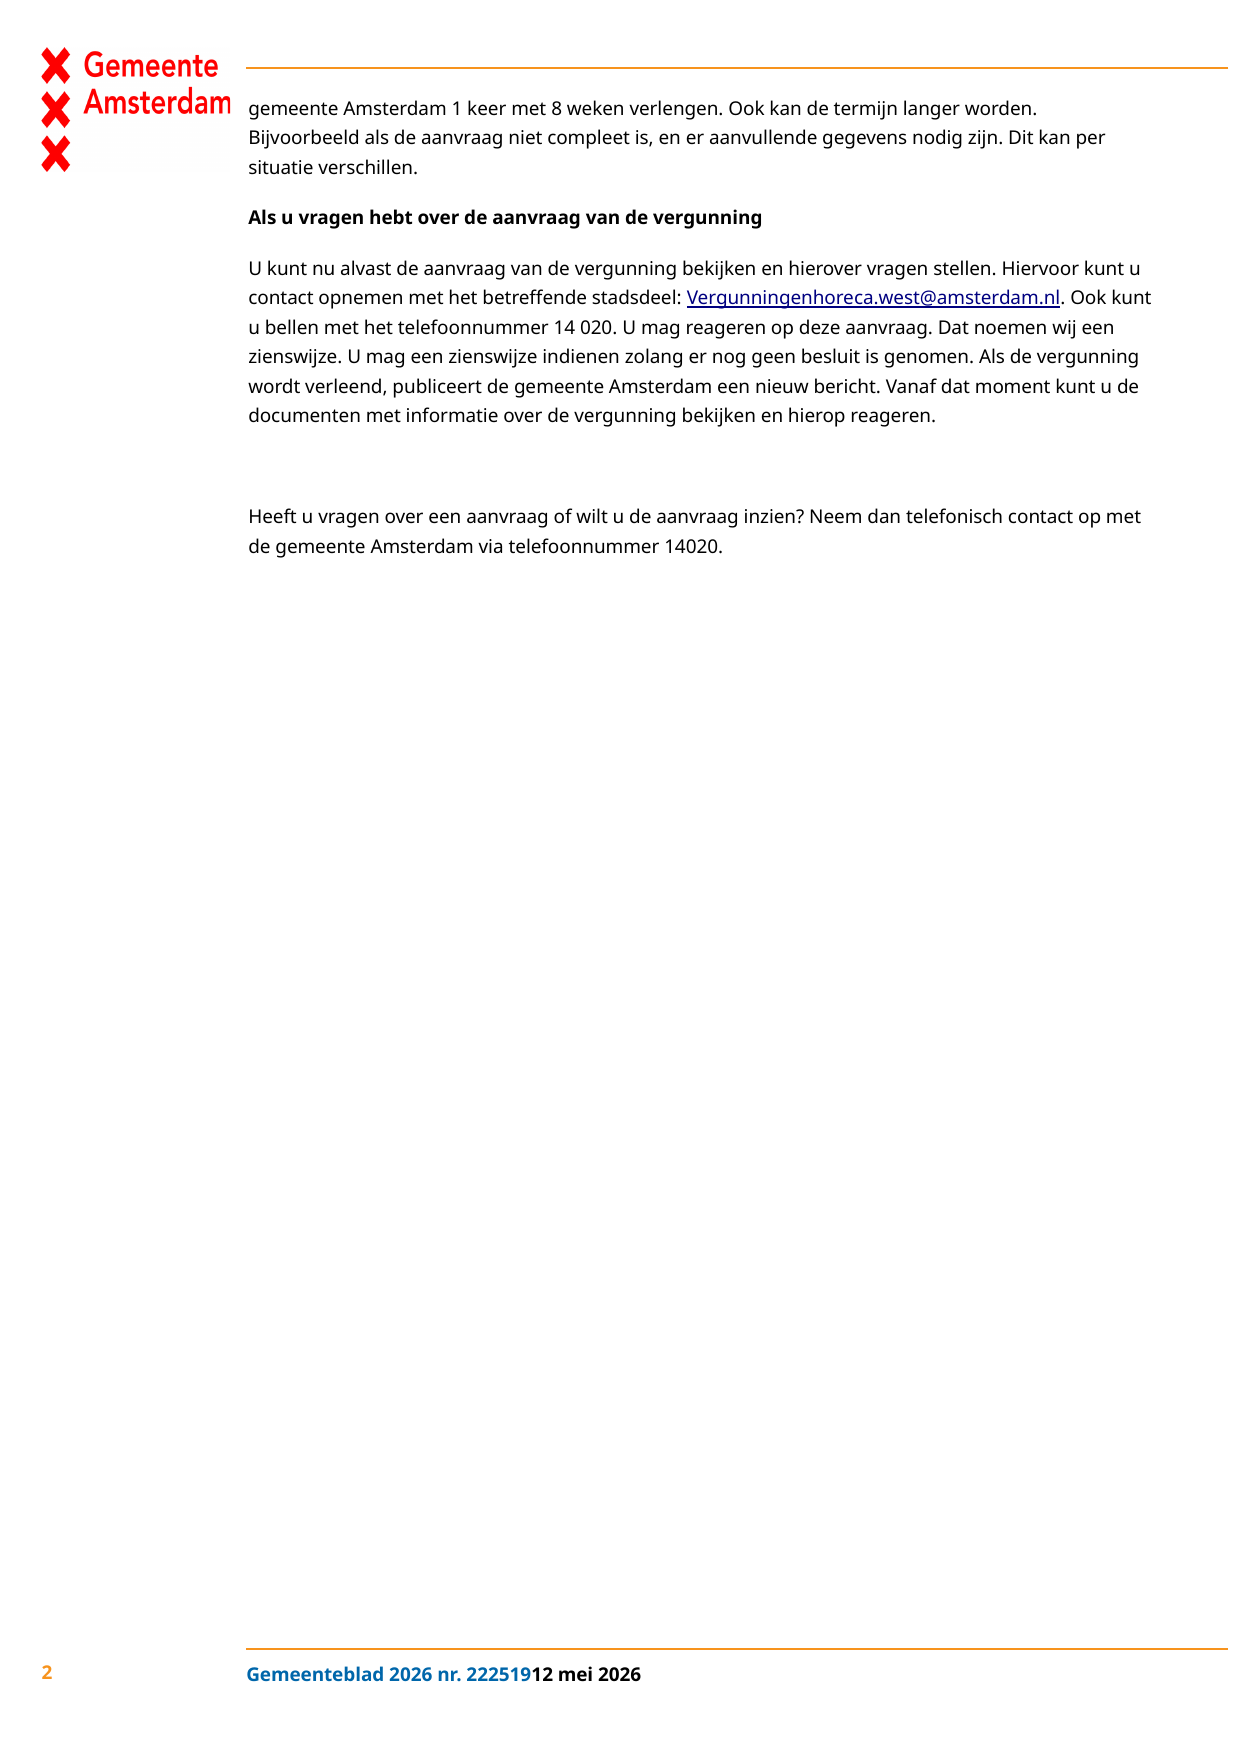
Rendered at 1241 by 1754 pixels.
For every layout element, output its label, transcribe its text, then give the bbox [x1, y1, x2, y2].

text Als u vragen hebt over de aanvraag van de vergunning [248, 204, 1152, 230]
text gemeente Amsterdam 1 keer met 8 weken verlengen. Ook kan de termijn langer worden. Bijvoorbeeld als de aanvraag niet compleet is, en er aanvullende gegevens nodig zijn. Dit kan per situatie verschillen. [248, 95, 1152, 180]
text Heeft u vragen over een aanvraag of wilt u de aanvraag inzien? Neem dan telefonisch contact op met de gemeente Amsterdam via telefoonnummer 14020. [248, 503, 1152, 559]
text U kunt nu alvast de aanvraag van de vergunning bekijken en hierover vragen stellen. Hiervoor kunt u contact opnemen met het betreffende stadsdeel: Vergunningenhoreca.west@amsterdam.nl. Ook kunt u bellen met het telefoonnummer 14 020. U mag reageren op deze aanvraag. Dat noemen wij een zienswijze. U mag een zienswijze indienen zolang er nog geen besluit is genomen. Als de vergunning wordt verleend, publiceert de gemeente Amsterdam een nieuw bericht. Vanaf dat moment kunt u de documenten met informatie over de vergunning bekijken en hierop reageren. [248, 255, 1152, 428]
picture [41, 47, 231, 172]
